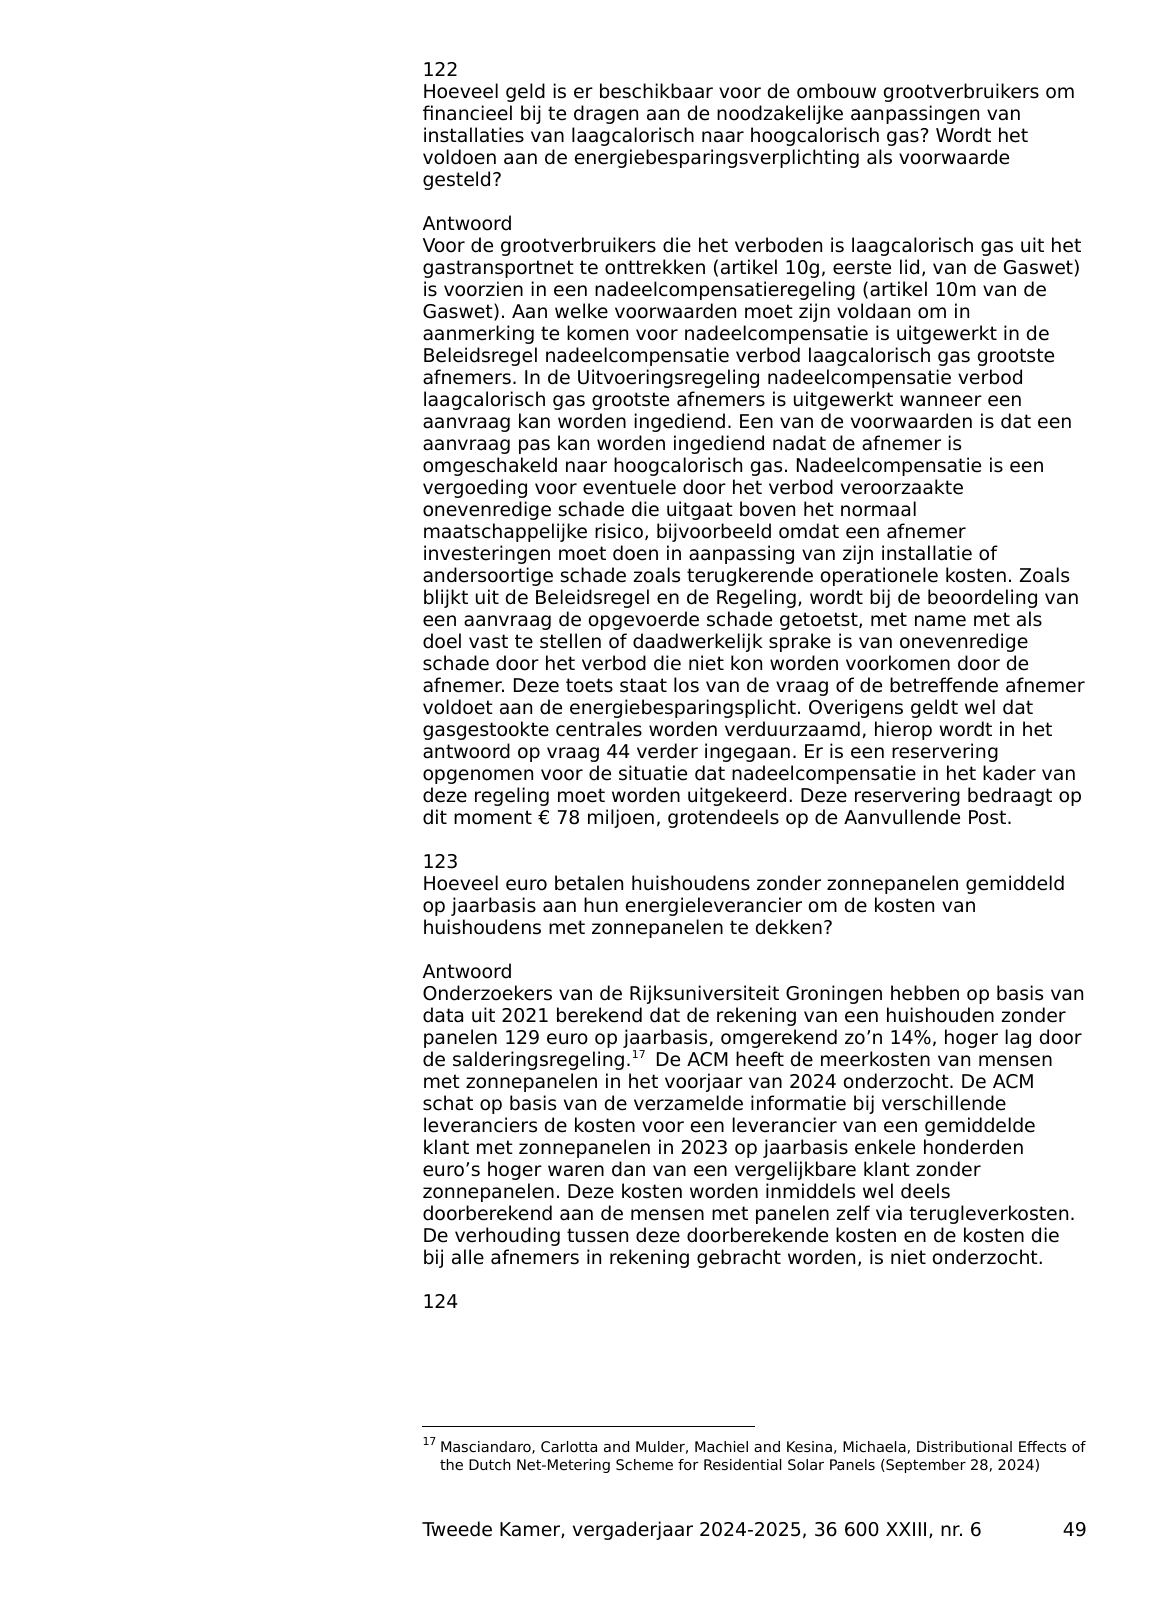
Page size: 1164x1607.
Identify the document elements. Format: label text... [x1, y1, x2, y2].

text Antwoord [422, 213, 1087, 235]
text 123 [422, 851, 1087, 873]
text Hoeveel geld is er beschikbaar voor de ombouw grootverbruikers om financieel bij te dragen aan de noodzakelijke aanpassingen van installaties van laagcalorisch naar hoogcalorisch gas? Wordt het voldoen aan de energiebesparingsverplichting als voorwaarde gesteld? [422, 81, 1087, 191]
text Antwoord [422, 961, 1087, 983]
text 124 [422, 1291, 1087, 1313]
text Voor de grootverbruikers die het verboden is laagcalorisch gas uit het gastransportnet te onttrekken (artikel 10g, eerste lid, van de Gaswet) is voorzien in een nadeelcompensatieregeling (artikel 10m van de Gaswet). Aan welke voorwaarden moet zijn voldaan om in aanmerking te komen voor nadeelcompensatie is uitgewerkt in de Beleidsregel nadeelcompensatie verbod laagcalorisch gas grootste afnemers. In de Uitvoeringsregeling nadeelcompensatie verbod laagcalorisch gas grootste afnemers is uitgewerkt wanneer een aanvraag kan worden ingediend. Een van de voorwaarden is dat een aanvraag pas kan worden ingediend nadat de afnemer is omgeschakeld naar hoogcalorisch gas. Nadeelcompensatie is een vergoeding voor eventuele door het verbod veroorzaakte onevenredige schade die uitgaat boven het normaal maatschappelijke risico, bijvoorbeeld omdat een afnemer investeringen moet doen in aanpassing van zijn installatie of andersoortige schade zoals terugkerende operationele kosten. Zoals blijkt uit de Beleidsregel en de Regeling, wordt bij de beoordeling van een aanvraag de opgevoerde schade getoetst, met name met als doel vast te stellen of daadwerkelijk sprake is van onevenredige schade door het verbod die niet kon worden voorkomen door de afnemer. Deze toets staat los van de vraag of de betreffende afnemer voldoet aan de energiebesparingsplicht. Overigens geldt wel dat gasgestookte centrales worden verduurzaamd, hierop wordt in het antwoord op vraag 44 verder ingegaan. Er is een reservering opgenomen voor de situatie dat nadeelcompensatie in het kader van deze regeling moet worden uitgekeerd. Deze reservering bedraagt op dit moment € 78 miljoen, grotendeels op de Aanvullende Post. [422, 235, 1087, 828]
text Masciandaro, Carlotta and Mulder, Machiel and Kesina, Michaela, Distributional Effects of the Dutch Net-Metering Scheme for Residential Solar Panels (September 28, 2024) [422, 1435, 1087, 1474]
text Onderzoekers van de Rijksuniversiteit Groningen hebben op basis van data uit 2021 berekend dat de rekening van een huishouden zonder panelen 129 euro op jaarbasis, omgerekend zo’n 14%, hoger lag door de salderingsregeling. De ACM heeft de meerkosten van mensen met zonnepanelen in het voorjaar van 2024 onderzocht. De ACM schat op basis van de verzamelde informatie bij verschillende leveranciers de kosten voor een leverancier van een gemiddelde klant met zonnepanelen in 2023 op jaarbasis enkele honderden euro’s hoger waren dan van een vergelijkbare klant zonder zonnepanelen. Deze kosten worden inmiddels wel deels doorberekend aan de mensen met panelen zelf via terugleverkosten. De verhouding tussen deze doorberekende kosten en de kosten die bij alle afnemers in rekening gebracht worden, is niet onderzocht. [422, 983, 1087, 1268]
text 122 [422, 59, 1087, 81]
text Hoeveel euro betalen huishoudens zonder zonnepanelen gemiddeld op jaarbasis aan hun energieleverancier om de kosten van huishoudens met zonnepanelen te dekken? [422, 873, 1087, 939]
